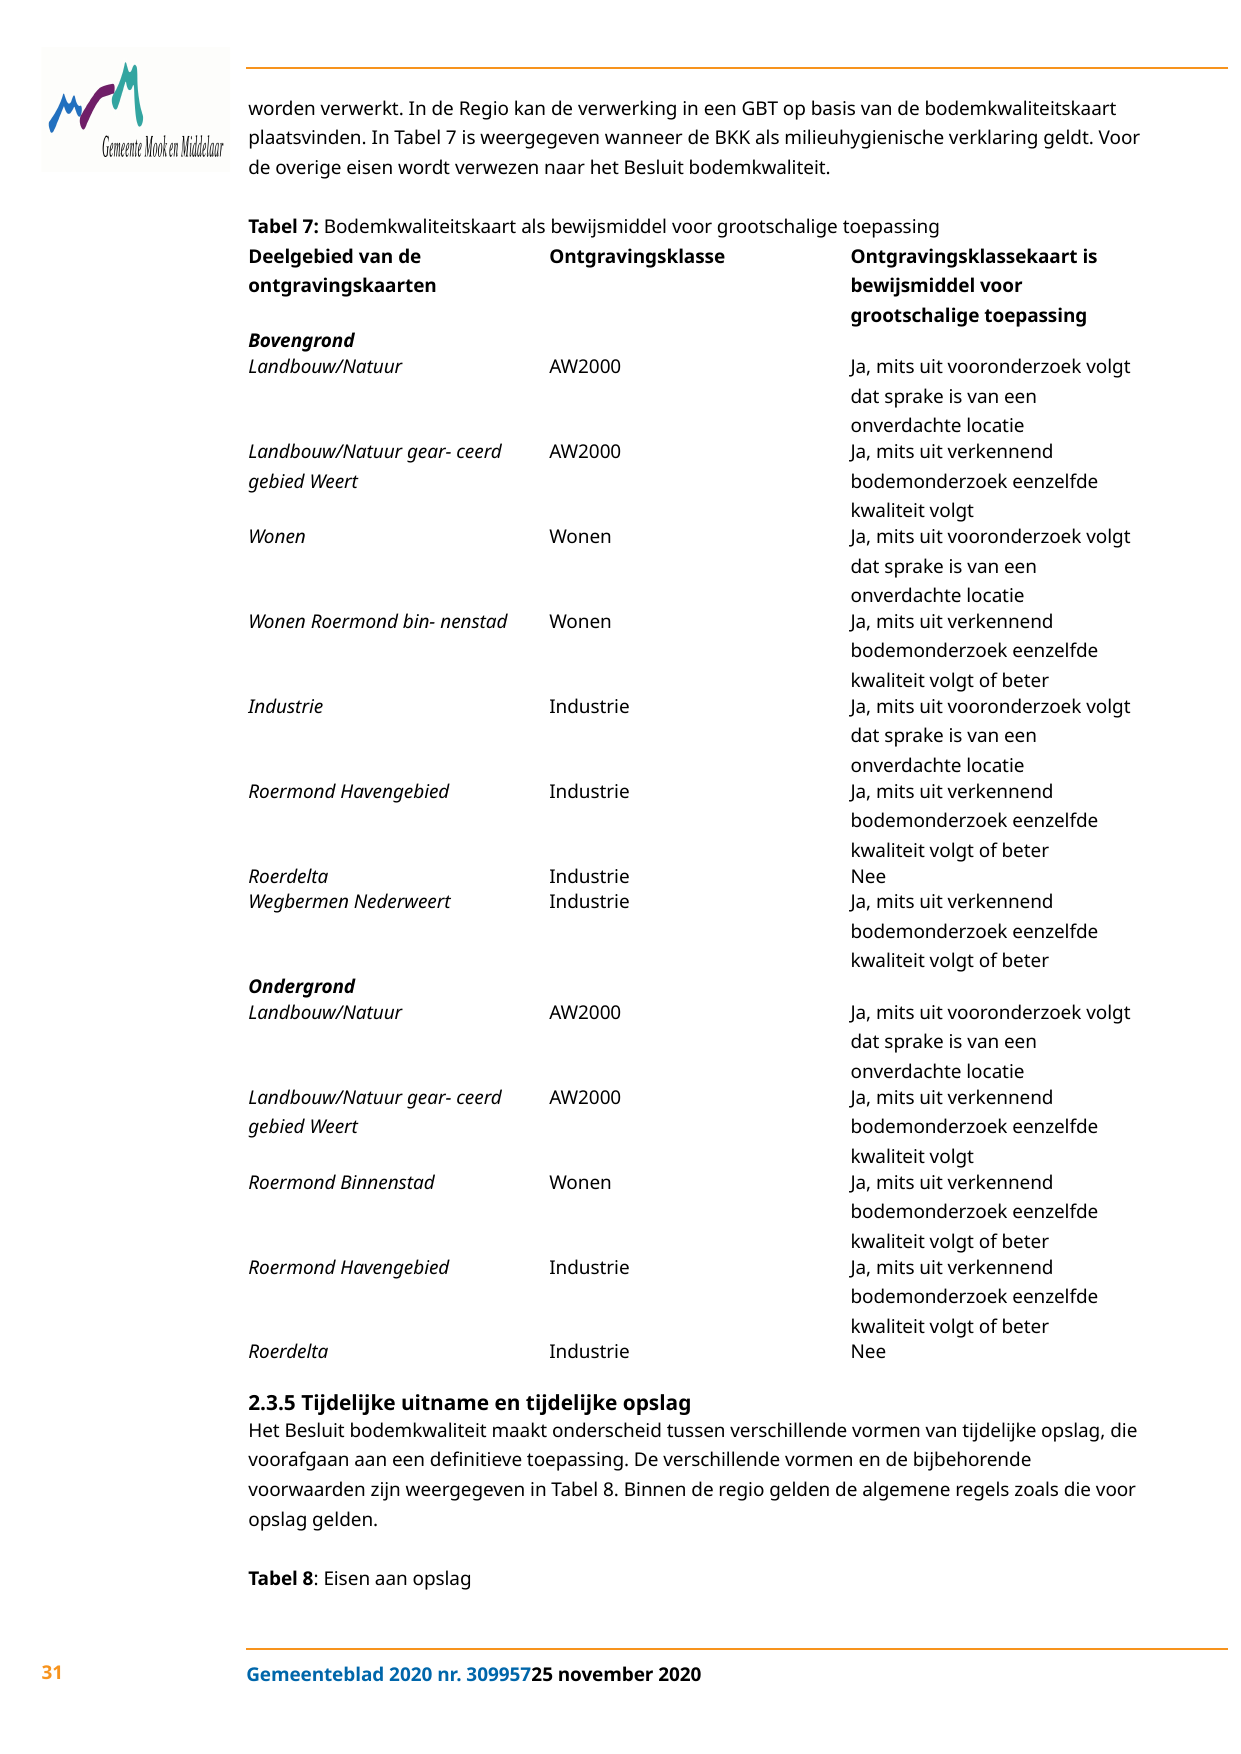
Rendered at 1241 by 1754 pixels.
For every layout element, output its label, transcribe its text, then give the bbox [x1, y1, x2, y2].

table_cell Landbouw/Natuur gear- ceerd gebied Weert [248, 438, 549, 523]
table_cell Roermond Binnenstad [248, 1169, 549, 1254]
table_cell Nee [850, 863, 1152, 888]
table_cell Landbouw/Natuur [248, 354, 549, 438]
table_header Ontgravingsklasse [549, 243, 850, 328]
table_cell Ja, mits uit verkennend bodemonderzoek eenzelfde kwaliteit volgt of beter [850, 608, 1152, 693]
table_cell Wonen [549, 1169, 850, 1254]
table_cell Ja, mits uit verkennend bodemonderzoek eenzelfde kwaliteit volgt of beter [850, 889, 1152, 973]
text worden verwerkt. In de Regio kan de verwerking in een GBT op basis van de bodemkwaliteitskaart plaatsvinden. In Tabel 7 is weergegeven wanneer de BKK als milieuhygienische verklaring geldt. Voor de overige eisen wordt verwezen naar het Besluit bodemkwaliteit. [248, 95, 1152, 180]
table_cell Roerdelta [248, 863, 549, 888]
table_cell Roerdelta [248, 1339, 549, 1364]
table_cell Wonen [549, 608, 850, 693]
table_cell Wegbermen Nederweert [248, 889, 549, 973]
table_cell Roermond Havengebied [248, 778, 549, 863]
table_cell Industrie [549, 863, 850, 888]
table_header Ontgravingsklassekaart is bewijsmiddel voor grootschalige toepassing [850, 243, 1152, 328]
table_cell Ja, mits uit vooronderzoek volgt dat sprake is van een onverdachte locatie [850, 354, 1152, 438]
table_cell AW2000 [549, 999, 850, 1084]
table_cell AW2000 [549, 354, 850, 438]
table_cell Ja, mits uit vooronderzoek volgt dat sprake is van een onverdachte locatie [850, 999, 1152, 1084]
table_cell Ja, mits uit vooronderzoek volgt dat sprake is van een onverdachte locatie [850, 523, 1152, 608]
table_cell Wonen Roermond bin- nenstad [248, 608, 549, 693]
table_cell Industrie [549, 778, 850, 863]
text Tabel 7: Bodemkwaliteitskaart als bewijsmiddel voor grootschalige toepassing [248, 213, 1152, 239]
table_cell Roermond Havengebied [248, 1254, 549, 1339]
table_cell AW2000 [549, 438, 850, 523]
text Tabel 8: Eisen aan opslag [248, 1565, 1152, 1591]
table_cell Wonen [549, 523, 850, 608]
text 2.3.5 Tijdelijke uitname en tijdelijke opslag [248, 1388, 1152, 1417]
table_cell Industrie [549, 1254, 850, 1339]
table_cell Landbouw/Natuur [248, 999, 549, 1084]
table_cell Wonen [248, 523, 549, 608]
table_cell Ja, mits uit vooronderzoek volgt dat sprake is van een onverdachte locatie [850, 693, 1152, 778]
picture [41, 47, 231, 172]
table_cell Ja, mits uit verkennend bodemonderzoek eenzelfde kwaliteit volgt of beter [850, 1254, 1152, 1339]
table_cell Nee [850, 1339, 1152, 1364]
table_cell Ja, mits uit verkennend bodemonderzoek eenzelfde kwaliteit volgt of beter [850, 1169, 1152, 1254]
table_cell Ja, mits uit verkennend bodemonderzoek eenzelfde kwaliteit volgt [850, 438, 1152, 523]
table_cell Landbouw/Natuur gear- ceerd gebied Weert [248, 1084, 549, 1169]
table_cell Industrie [549, 693, 850, 778]
table_cell Bovengrond [248, 328, 1152, 353]
table_cell Ja, mits uit verkennend bodemonderzoek eenzelfde kwaliteit volgt of beter [850, 778, 1152, 863]
table_cell Ja, mits uit verkennend bodemonderzoek eenzelfde kwaliteit volgt [850, 1084, 1152, 1169]
text Het Besluit bodemkwaliteit maakt onderscheid tussen verschillende vormen van tijdelijke opslag, die voorafgaan aan een definitieve toepassing. De verschillende vormen en de bijbehorende voorwaarden zijn weergegeven in Tabel 8. Binnen de regio gelden de algemene regels zoals die voor opslag gelden. [248, 1417, 1152, 1531]
table_cell AW2000 [549, 1084, 850, 1169]
table_cell Industrie [248, 693, 549, 778]
table_cell Industrie [549, 1339, 850, 1364]
table_cell Ondergrond [248, 974, 1152, 999]
table_cell Industrie [549, 889, 850, 973]
table_header Deelgebied van de ontgravingskaarten [248, 243, 549, 328]
